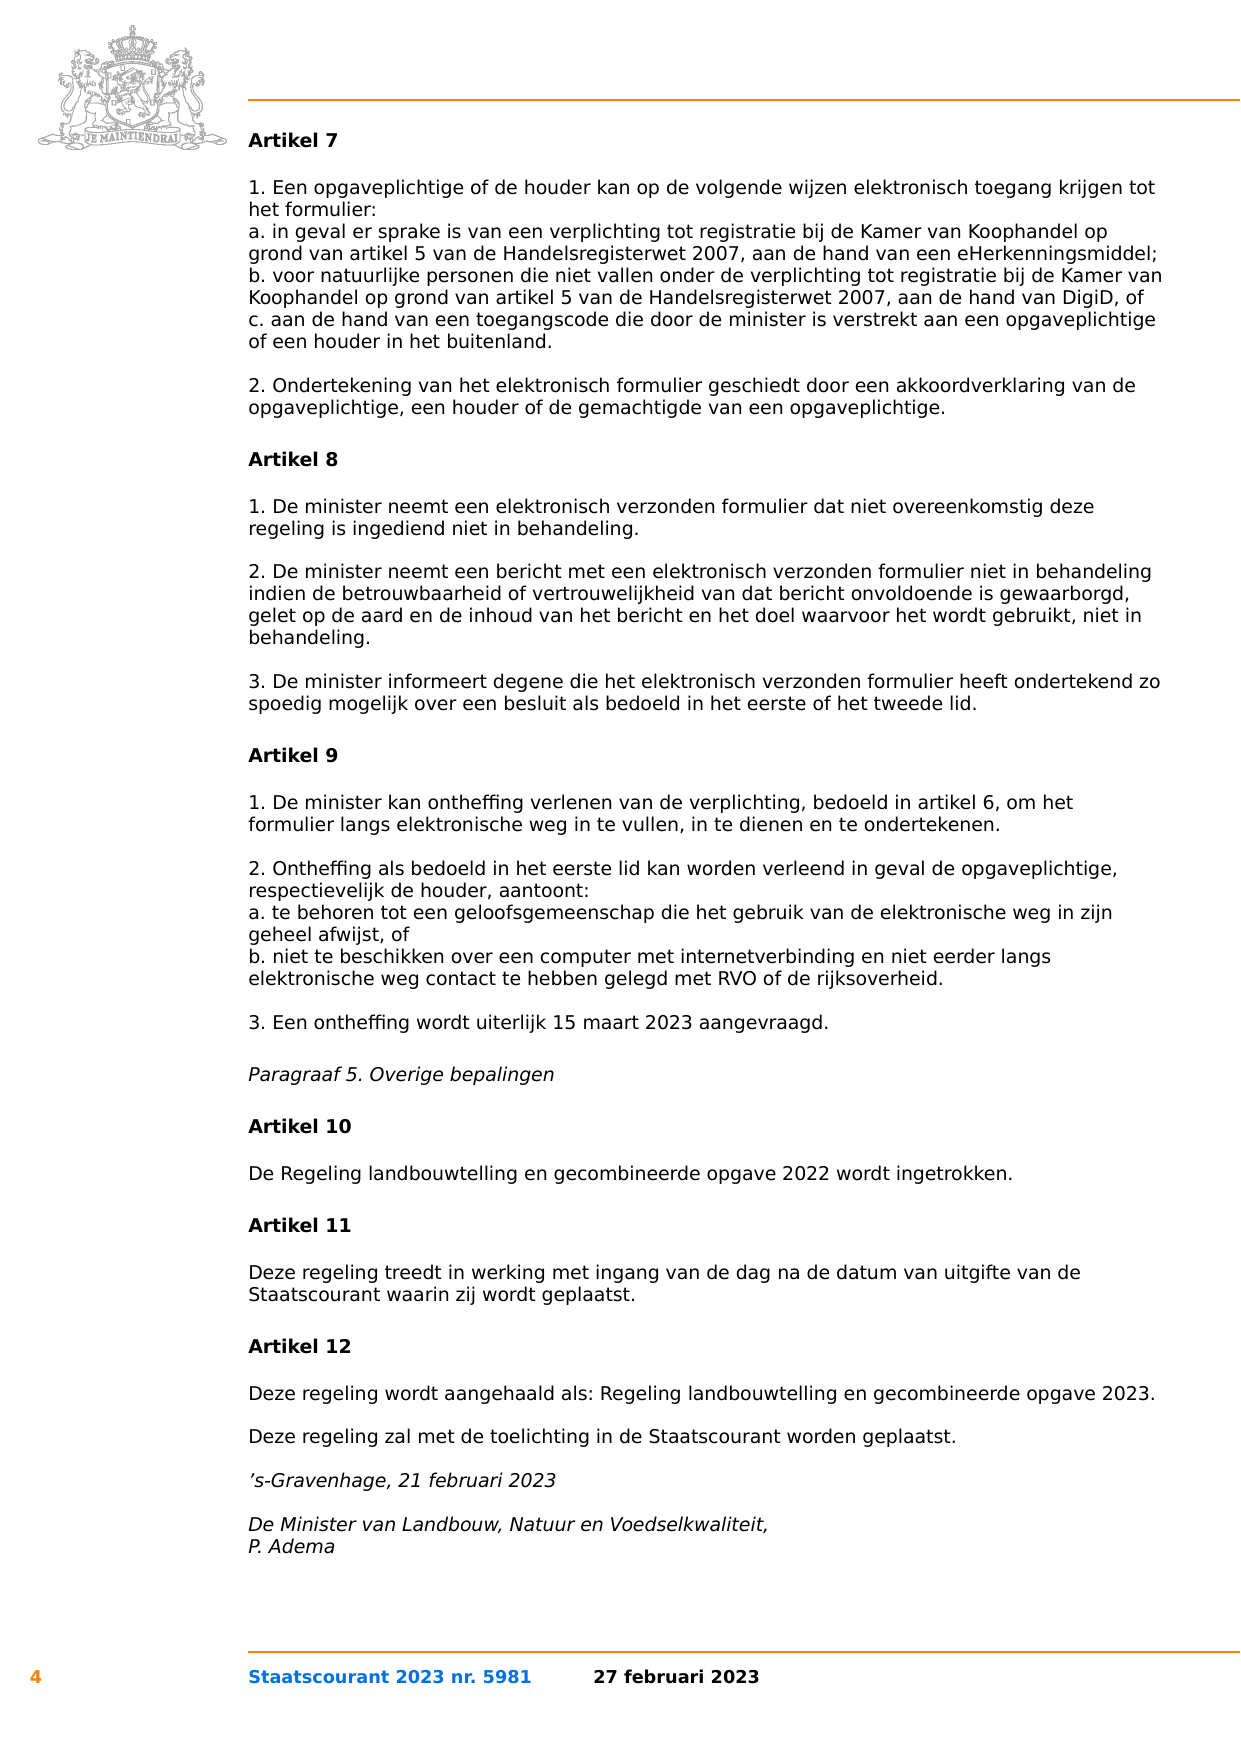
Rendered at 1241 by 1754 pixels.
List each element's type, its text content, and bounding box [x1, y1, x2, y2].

subtitle Artikel 8 [248, 448, 1163, 471]
subtitle Paragraaf 5. Overige bepalingen [248, 1064, 1163, 1086]
text 1. Een opgaveplichtige of de houder kan op de volgende wijzen elektronisch toegang krijgen tot het formulier: [248, 177, 1163, 221]
text 1. De minister kan ontheffing verlenen van de verplichting, bedoeld in artikel 6, om het formulier langs elektronische weg in te vullen, in te dienen en te ondertekenen. [248, 792, 1163, 836]
text Deze regeling zal met de toelichting in de Staatscourant worden geplaatst. [248, 1426, 1163, 1448]
text b. niet te beschikken over een computer met internetverbinding en niet eerder langs elektronische weg contact te hebben gelegd met RVO of de rijksoverheid. [248, 946, 1163, 990]
text 2. De minister neemt een bericht met een elektronisch verzonden formulier niet in behandeling indien de betrouwbaarheid of vertrouwelijkheid van dat bericht onvoldoende is gewaarborgd, gelet op de aard en de inhoud van het bericht en het doel waarvoor het wordt gebruikt, niet in behandeling. [248, 561, 1163, 649]
text a. in geval er sprake is van een verplichting tot registratie bij de Kamer van Koophandel op grond van artikel 5 van de Handelsregisterwet 2007, aan de hand van een eHerkenningsmiddel; [248, 221, 1163, 265]
text 1. De minister neemt een elektronisch verzonden formulier dat niet overeenkomstig deze regeling is ingediend niet in behandeling. [248, 496, 1163, 539]
text 2. Ondertekening van het elektronisch formulier geschiedt door een akkoordverklaring van de opgaveplichtige, een houder of de gemachtigde van een opgaveplichtige. [248, 374, 1163, 418]
text Deze regeling wordt aangehaald als: Regeling landbouwtelling en gecombineerde opgave 2023. [248, 1382, 1163, 1404]
text 3. De minister informeert degene die het elektronisch verzonden formulier heeft ondertekend zo spoedig mogelijk over een besluit als bedoeld in het eerste of het tweede lid. [248, 671, 1163, 715]
text a. te behoren tot een geloofsgemeenschap die het gebruik van de elektronische weg in zijn geheel afwijst, of [248, 902, 1163, 946]
text De Minister van Landbouw, Natuur en Voedselkwaliteit, P. Adema [248, 1514, 1163, 1558]
subtitle Artikel 11 [248, 1214, 1163, 1237]
subtitle Artikel 10 [248, 1116, 1163, 1138]
subtitle Artikel 7 [248, 130, 1163, 152]
text 2. Ontheffing als bedoeld in het eerste lid kan worden verleend in geval de opgaveplichtige, respectievelijk de houder, aantoont: [248, 858, 1163, 902]
text Deze regeling treedt in werking met ingang van de dag na de datum van uitgifte van de Staatscourant waarin zij wordt geplaatst. [248, 1262, 1163, 1306]
text b. voor natuurlijke personen die niet vallen onder de verplichting tot registratie bij de Kamer van Koophandel op grond van artikel 5 van de Handelsregisterwet 2007, aan de hand van DigiD, of [248, 265, 1163, 309]
text 3. Een ontheffing wordt uiterlijk 15 maart 2023 aangevraagd. [248, 1012, 1163, 1034]
picture [38, 25, 227, 150]
subtitle Artikel 12 [248, 1336, 1163, 1357]
text ’s-Gravenhage, 21 februari 2023 [248, 1470, 1163, 1492]
text De Regeling landbouwtelling en gecombineerde opgave 2022 wordt ingetrokken. [248, 1163, 1163, 1184]
subtitle Artikel 9 [248, 745, 1163, 767]
text c. aan de hand van een toegangscode die door de minister is verstrekt aan een opgaveplichtige of een houder in het buitenland. [248, 309, 1163, 353]
